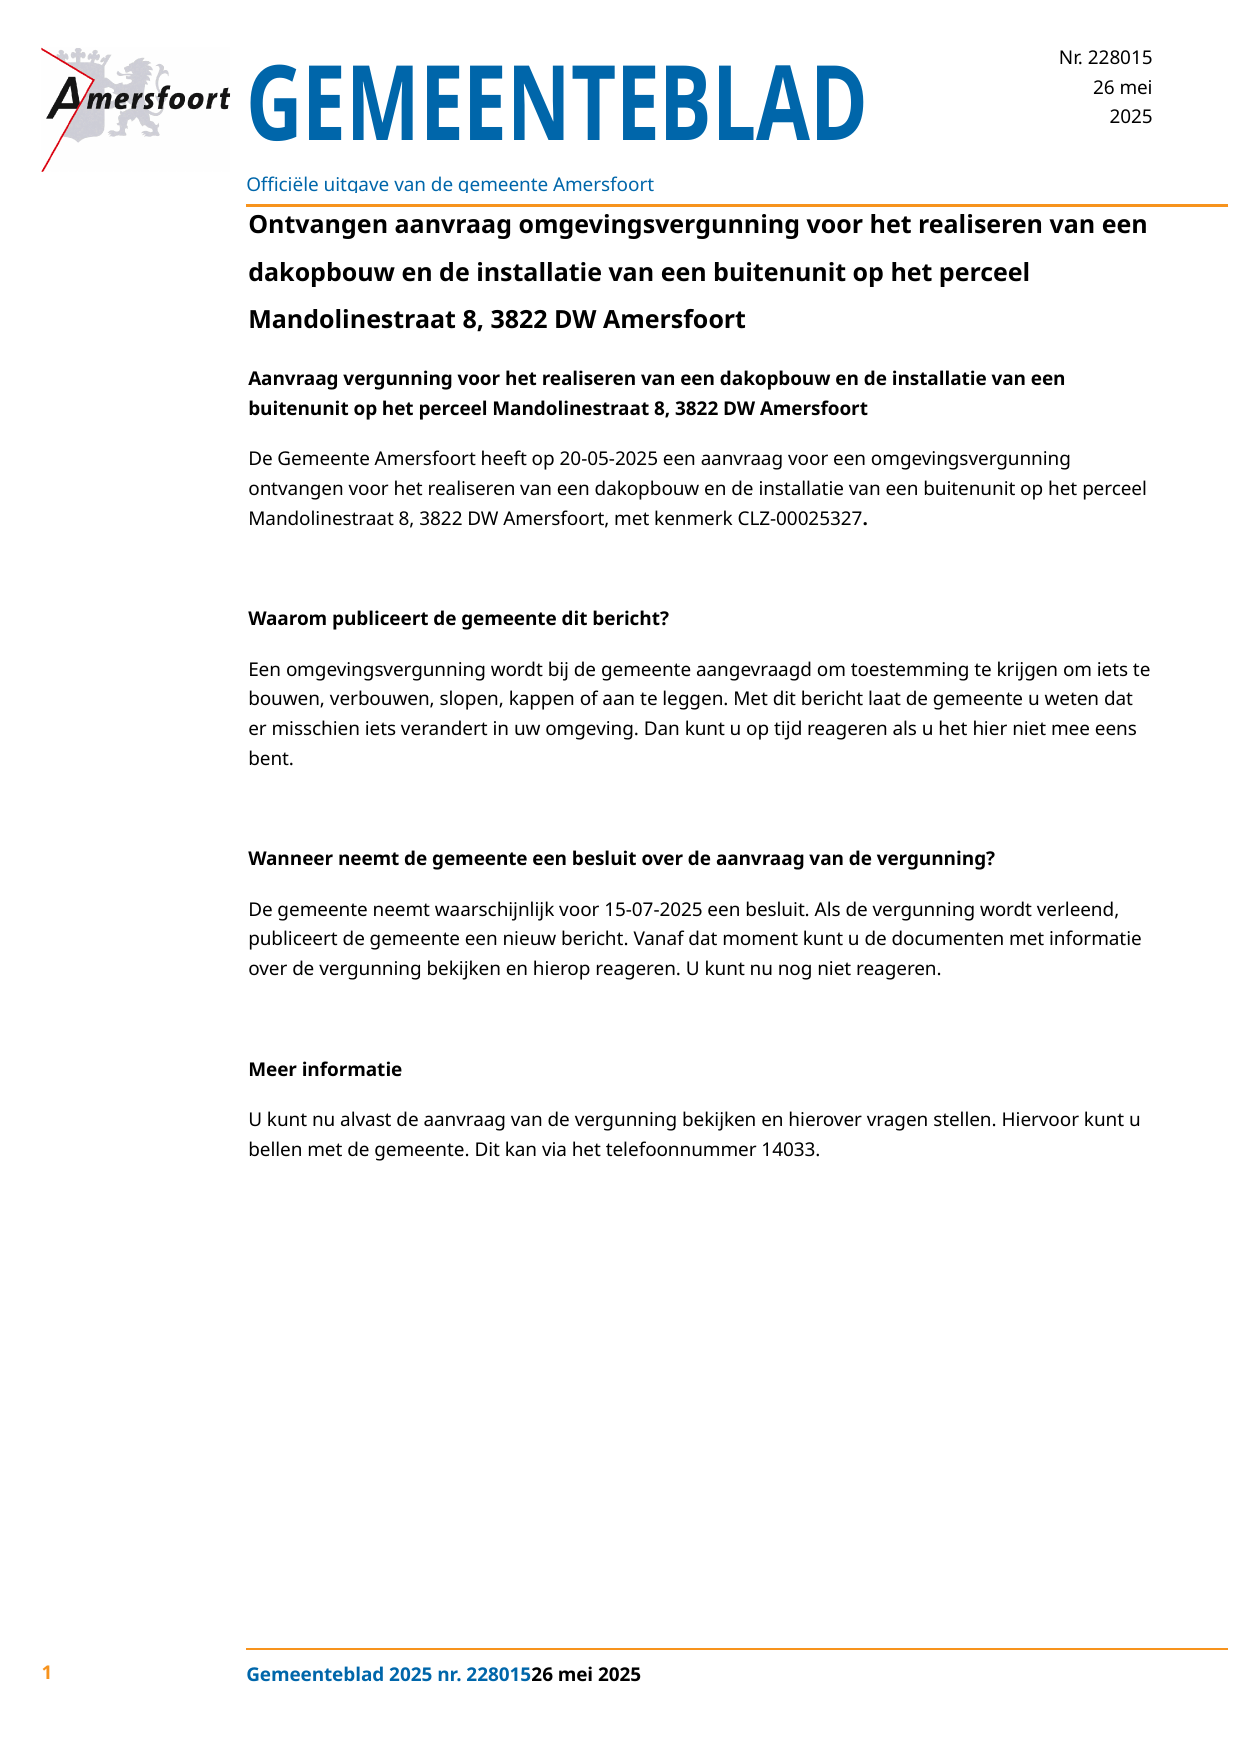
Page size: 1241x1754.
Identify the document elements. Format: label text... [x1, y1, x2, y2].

text Een omgevingsvergunning wordt bij de gemeente aangevraagd om toestemming te krijgen om iets te bouwen, verbouwen, slopen, kappen of aan te leggen. Met dit bericht laat de gemeente u weten dat er misschien iets verandert in uw omgeving. Dan kunt u op tijd reageren als u het hier niet mee eens bent. [248, 656, 1152, 770]
text De gemeente neemt waarschijnlijk voor 15-07-2025 een besluit. Als de vergunning wordt verleend, publiceert de gemeente een nieuw bericht. Vanaf dat moment kunt u de documenten met informatie over de vergunning bekijken en hierop reageren. U kunt nu nog niet reageren. [248, 896, 1152, 981]
text De Gemeente Amersfoort heeft op 20-05-2025 een aanvraag voor een omgevingsvergunning ontvangen voor het realiseren van een dakopbouw en de installatie van een buitenunit op het perceel Mandolinestraat 8, 3822 DW Amersfoort, met kenmerk CLZ-00025327. [248, 446, 1152, 530]
text U kunt nu alvast de aanvraag van de vergunning bekijken en hierover vragen stellen. Hiervoor kunt u bellen met de gemeente. Dit kan via het telefoonnummer 14033. [248, 1106, 1152, 1162]
text Wanneer neemt de gemeente een besluit over de aanvraag van de vergunning? [248, 846, 1152, 871]
text Ontvangen aanvraag omgevingsvergunning voor het realiseren van een dakopbouw en de installatie van een buitenunit op het perceel Mandolinestraat 8, 3822 DW Amersfoort [248, 207, 1152, 336]
picture [41, 47, 231, 172]
text Waarom publiceert de gemeente dit bericht? [248, 606, 1152, 631]
text Aanvraag vergunning voor het realiseren van een dakopbouw en de installatie van een buitenunit op het perceel Mandolinestraat 8, 3822 DW Amersfoort [248, 366, 1152, 421]
text Meer informatie [248, 1056, 1152, 1082]
